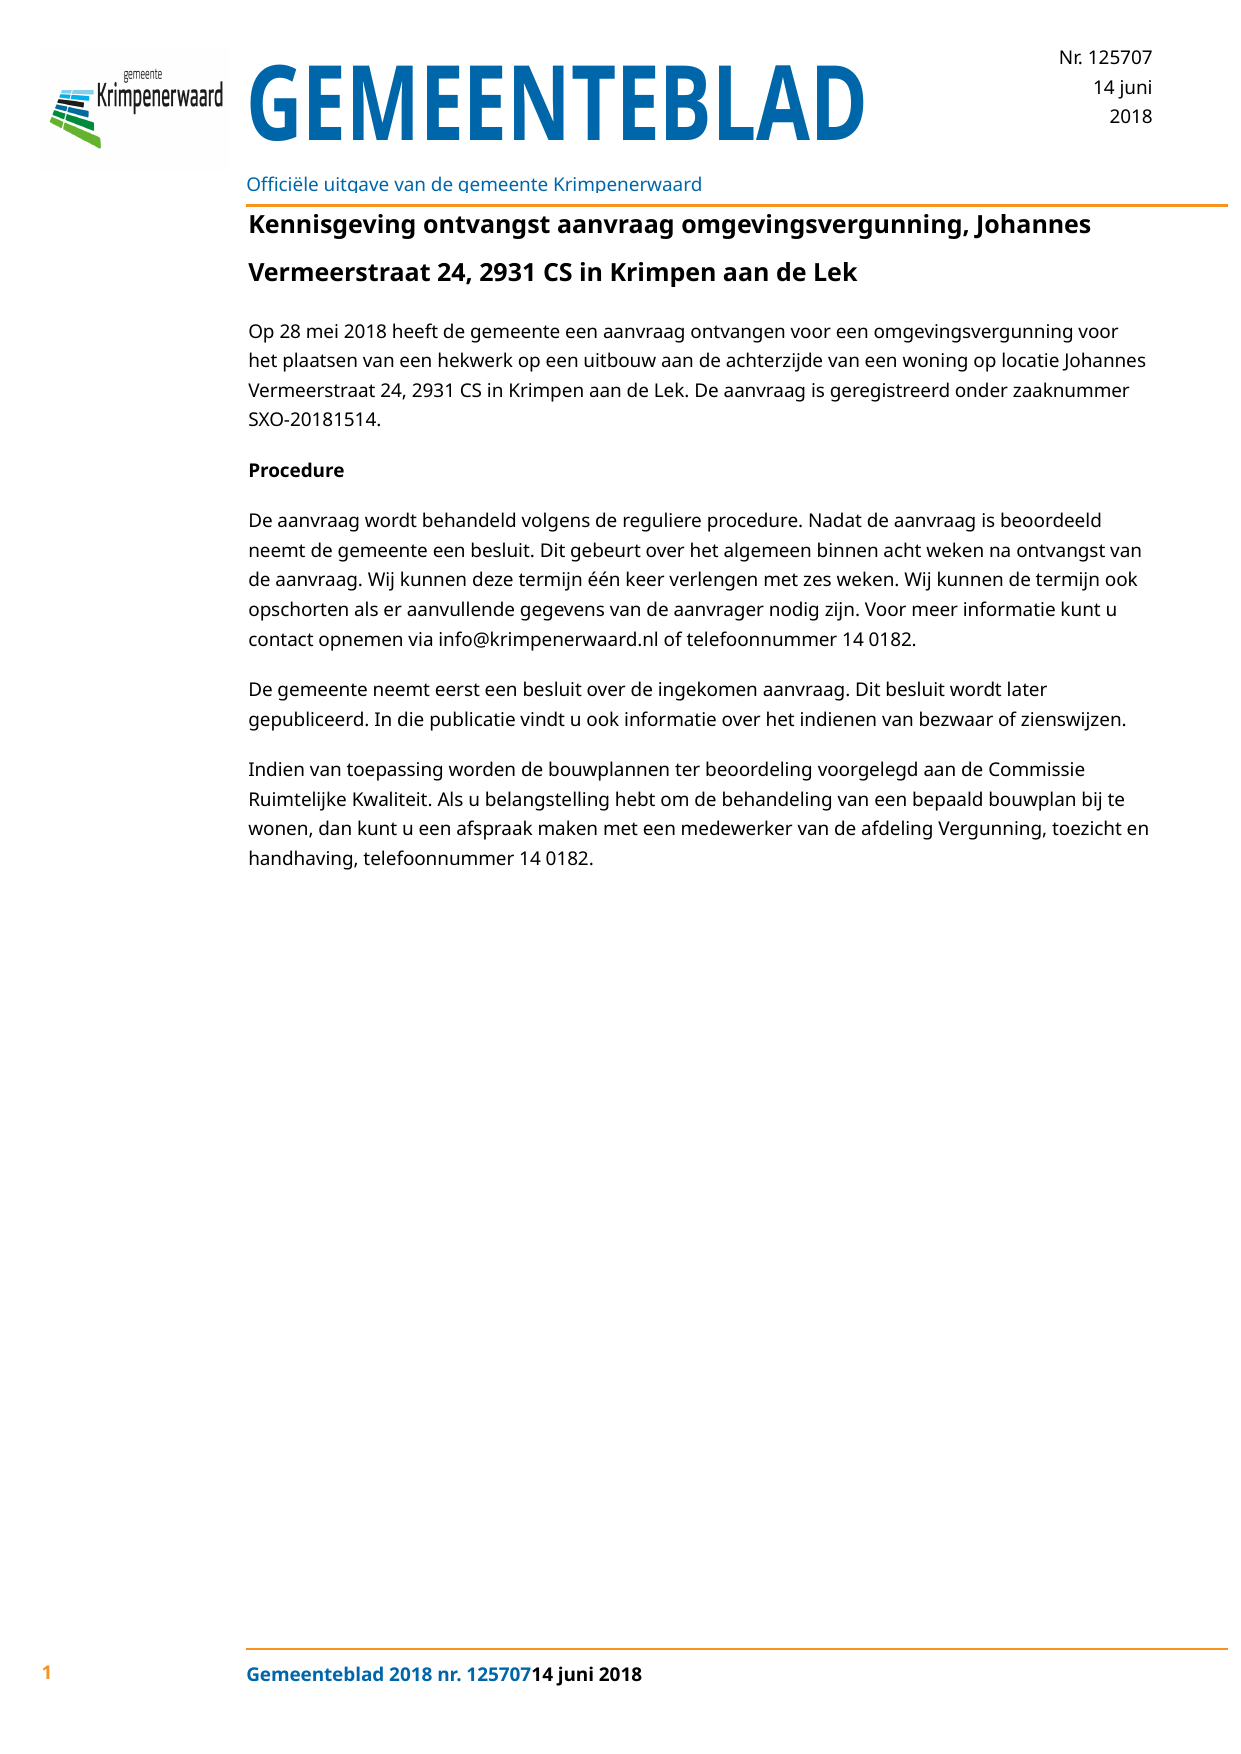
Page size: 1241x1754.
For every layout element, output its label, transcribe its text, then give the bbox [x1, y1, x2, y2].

text Indien van toepassing worden de bouwplannen ter beoordeling voorgelegd aan de Commissie Ruimtelijke Kwaliteit. Als u belangstelling hebt om de behandeling van een bepaald bouwplan bij te wonen, dan kunt u een afspraak maken met een medewerker van de afdeling Vergunning, toezicht en handhaving, telefoonnummer 14 0182. [248, 756, 1152, 871]
text De gemeente neemt eerst een besluit over de ingekomen aanvraag. Dit besluit wordt later gepubliceerd. In die publicatie vindt u ook informatie over het indienen van bezwaar of zienswijzen. [248, 676, 1152, 732]
text De aanvraag wordt behandeld volgens de reguliere procedure. Nadat de aanvraag is beoordeeld neemt de gemeente een besluit. Dit gebeurt over het algemeen binnen acht weken na ontvangst van de aanvraag. Wij kunnen deze termijn één keer verlengen met zes weken. Wij kunnen de termijn ook opschorten als er aanvullende gegevens van de aanvrager nodig zijn. Voor meer informatie kunt u contact opnemen via info@krimpenerwaard.nl of telefoonnummer 14 0182. [248, 507, 1152, 652]
picture [41, 47, 231, 172]
text Op 28 mei 2018 heeft de gemeente een aanvraag ontvangen voor een omgevingsvergunning voor het plaatsen van een hekwerk op een uitbouw aan de achterzijde van een woning op locatie Johannes Vermeerstraat 24, 2931 CS in Krimpen aan de Lek. De aanvraag is geregistreerd onder zaaknummer SXO-20181514. [248, 318, 1152, 432]
text Procedure [248, 457, 1152, 483]
text Kennisgeving ontvangst aanvraag omgevingsvergunning, Johannes Vermeerstraat 24, 2931 CS in Krimpen aan de Lek [248, 207, 1152, 288]
